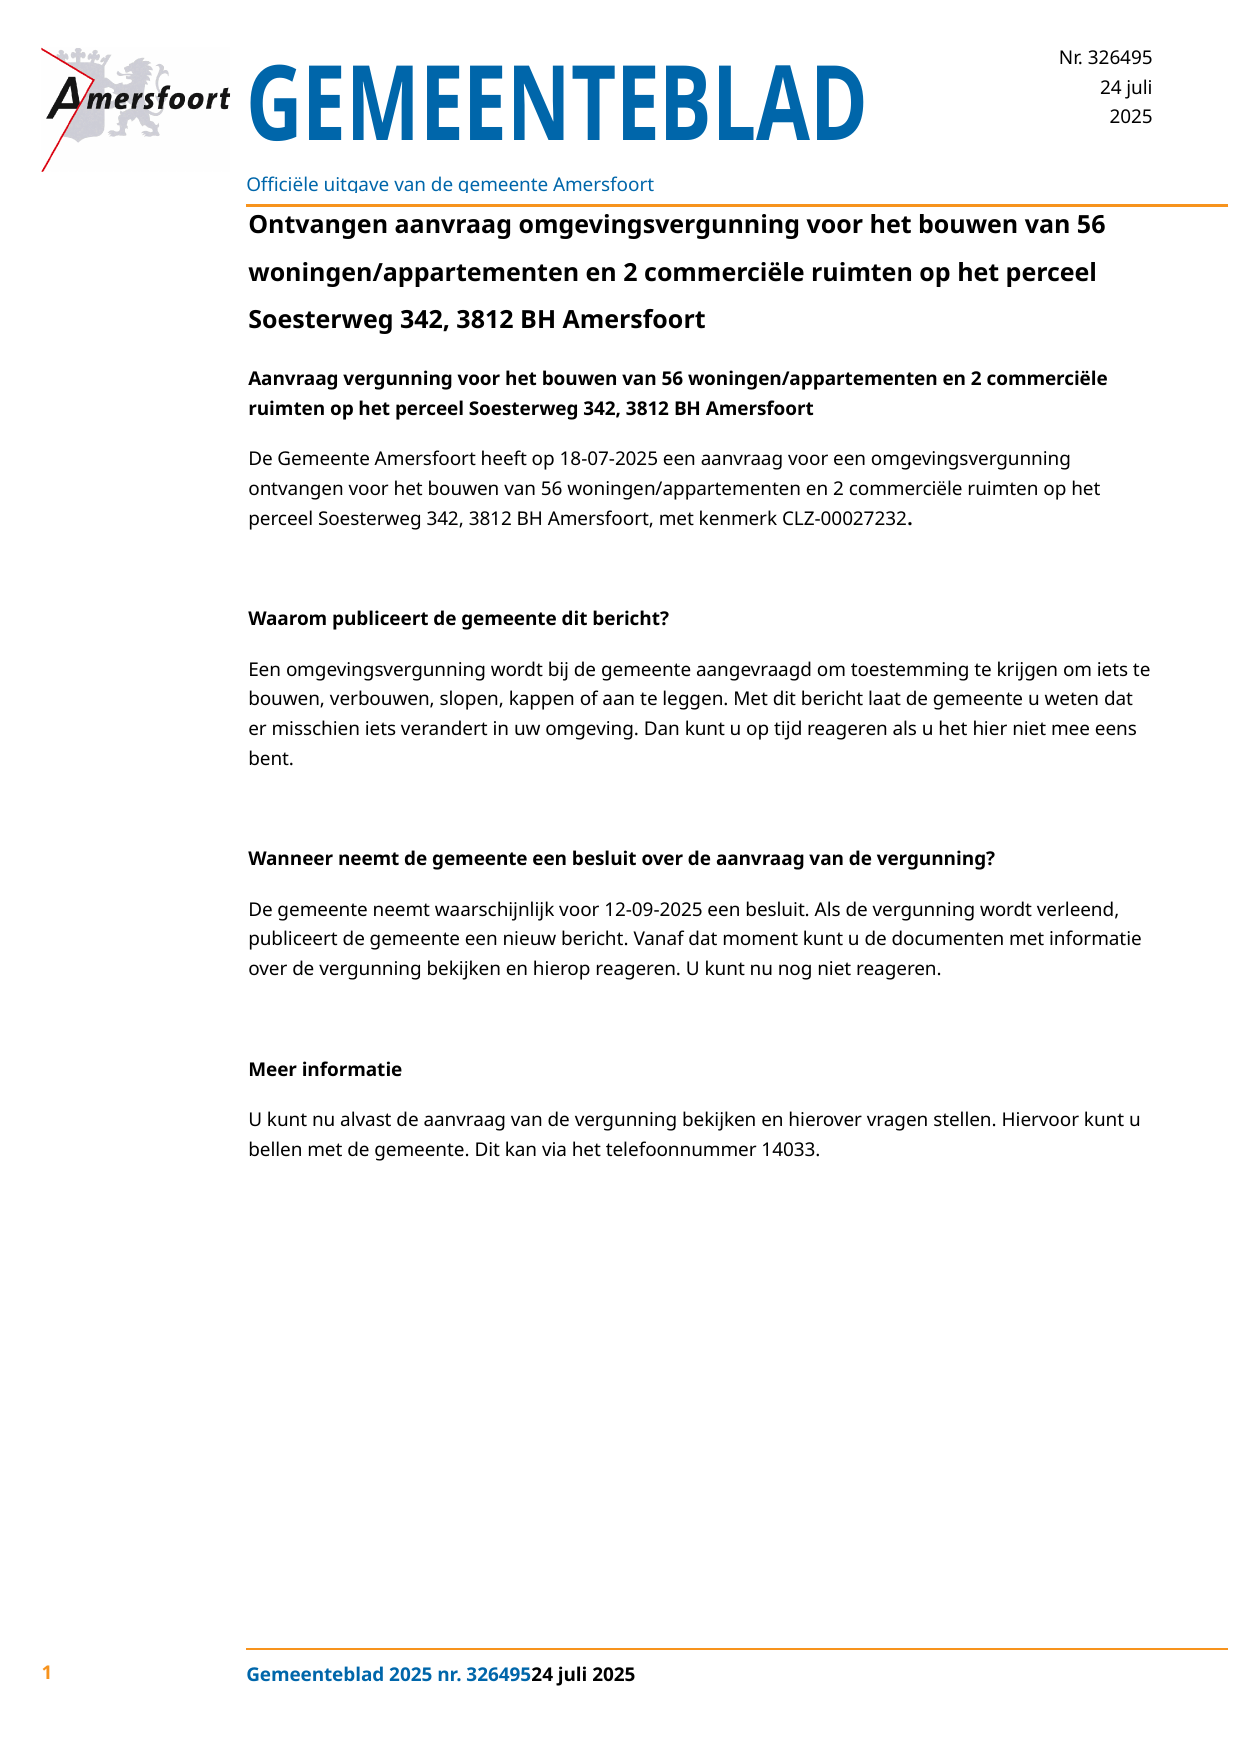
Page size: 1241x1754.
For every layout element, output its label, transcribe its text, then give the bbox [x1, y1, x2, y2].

text Ontvangen aanvraag omgevingsvergunning voor het bouwen van 56 woningen/appartementen en 2 commerciële ruimten op het perceel Soesterweg 342, 3812 BH Amersfoort [248, 207, 1152, 336]
picture [41, 47, 231, 172]
text Waarom publiceert de gemeente dit bericht? [248, 606, 1152, 631]
text De Gemeente Amersfoort heeft op 18-07-2025 een aanvraag voor een omgevingsvergunning ontvangen voor het bouwen van 56 woningen/appartementen en 2 commerciële ruimten op het perceel Soesterweg 342, 3812 BH Amersfoort, met kenmerk CLZ-00027232. [248, 446, 1152, 530]
text Een omgevingsvergunning wordt bij de gemeente aangevraagd om toestemming te krijgen om iets te bouwen, verbouwen, slopen, kappen of aan te leggen. Met dit bericht laat de gemeente u weten dat er misschien iets verandert in uw omgeving. Dan kunt u op tijd reageren als u het hier niet mee eens bent. [248, 656, 1152, 770]
text Wanneer neemt de gemeente een besluit over de aanvraag van de vergunning? [248, 846, 1152, 871]
text Aanvraag vergunning voor het bouwen van 56 woningen/appartementen en 2 commerciële ruimten op het perceel Soesterweg 342, 3812 BH Amersfoort [248, 366, 1152, 421]
text De gemeente neemt waarschijnlijk voor 12-09-2025 een besluit. Als de vergunning wordt verleend, publiceert de gemeente een nieuw bericht. Vanaf dat moment kunt u de documenten met informatie over de vergunning bekijken en hierop reageren. U kunt nu nog niet reageren. [248, 896, 1152, 981]
text U kunt nu alvast de aanvraag van de vergunning bekijken en hierover vragen stellen. Hiervoor kunt u bellen met de gemeente. Dit kan via het telefoonnummer 14033. [248, 1106, 1152, 1162]
text Meer informatie [248, 1056, 1152, 1082]
